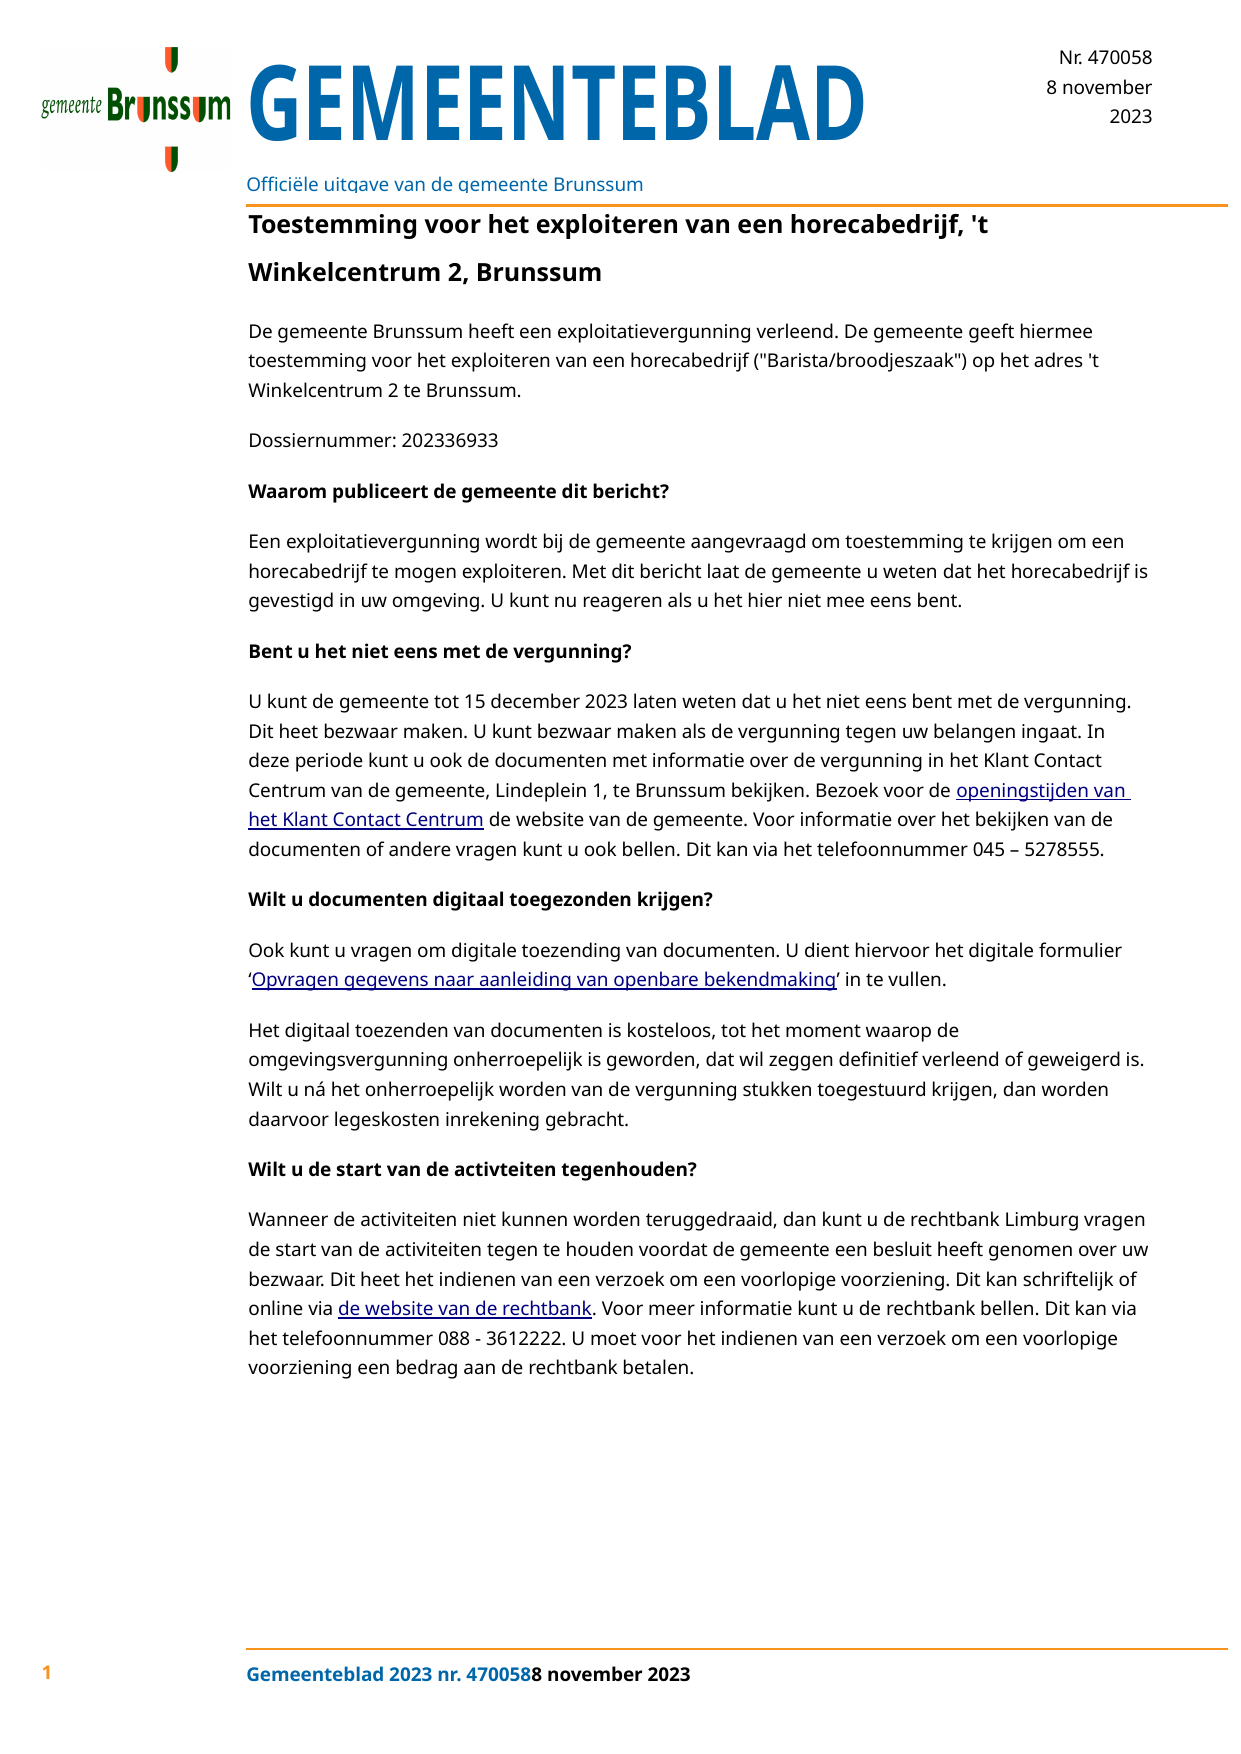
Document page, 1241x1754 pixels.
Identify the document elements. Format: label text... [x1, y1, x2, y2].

text Waarom publiceert de gemeente dit bericht? [248, 478, 1152, 504]
text Wilt u de start van de activteiten tegenhouden? [248, 1156, 1152, 1182]
text Het digitaal toezenden van documenten is kosteloos, tot het moment waarop de omgevingsvergunning onherroepelijk is geworden, dat wil zeggen definitief verleend of geweigerd is. Wilt u ná het onherroepelijk worden van de vergunning stukken toegestuurd krijgen, dan worden daarvoor legeskosten inrekening gebracht. [248, 1017, 1152, 1132]
text Een exploitatievergunning wordt bij de gemeente aangevraagd om toestemming te krijgen om een horecabedrijf te mogen exploiteren. Met dit bericht laat de gemeente u weten dat het horecabedrijf is gevestigd in uw omgeving. U kunt nu reageren als u het hier niet mee eens bent. [248, 528, 1152, 613]
picture [41, 47, 231, 172]
text Wanneer de activiteiten niet kunnen worden teruggedraaid, dan kunt u de rechtbank Limburg vragen de start van de activiteiten tegen te houden voordat de gemeente een besluit heeft genomen over uw bezwaar. Dit heet het indienen van een verzoek om een voorlopige voorziening. Dit kan schriftelijk of online via de website van de rechtbank. Voor meer informatie kunt u de rechtbank bellen. Dit kan via het telefoonnummer 088 - 3612222. U moet voor het indienen van een verzoek om een voorlopige voorziening een bedrag aan de rechtbank betalen. [248, 1207, 1152, 1380]
text Bent u het niet eens met de vergunning? [248, 638, 1152, 664]
text U kunt de gemeente tot 15 december 2023 laten weten dat u het niet eens bent met de vergunning. Dit heet bezwaar maken. U kunt bezwaar maken als de vergunning tegen uw belangen ingaat. In deze periode kunt u ook de documenten met informatie over de vergunning in het Klant Contact Centrum van de gemeente, Lindeplein 1, te Brunssum bekijken. Bezoek voor de openingstijden van het Klant Contact Centrum de website van de gemeente. Voor informatie over het bekijken van de documenten of andere vragen kunt u ook bellen. Dit kan via het telefoonnummer 045 – 5278555. [248, 688, 1152, 862]
text Wilt u documenten digitaal toegezonden krijgen? [248, 887, 1152, 912]
text Dossiernummer: 202336933 [248, 427, 1152, 453]
text Ook kunt u vragen om digitale toezending van documenten. U dient hiervoor het digitale formulier ‘Opvragen gegevens naar aanleiding van openbare bekendmaking’ in te vullen. [248, 937, 1152, 992]
text Toestemming voor het exploiteren van een horecabedrijf, 't Winkelcentrum 2, Brunssum [248, 207, 1152, 288]
text De gemeente Brunssum heeft een exploitatievergunning verleend. De gemeente geeft hiermee toestemming voor het exploiteren van een horecabedrijf ("Barista/broodjeszaak") op het adres 't Winkelcentrum 2 te Brunssum. [248, 318, 1152, 403]
